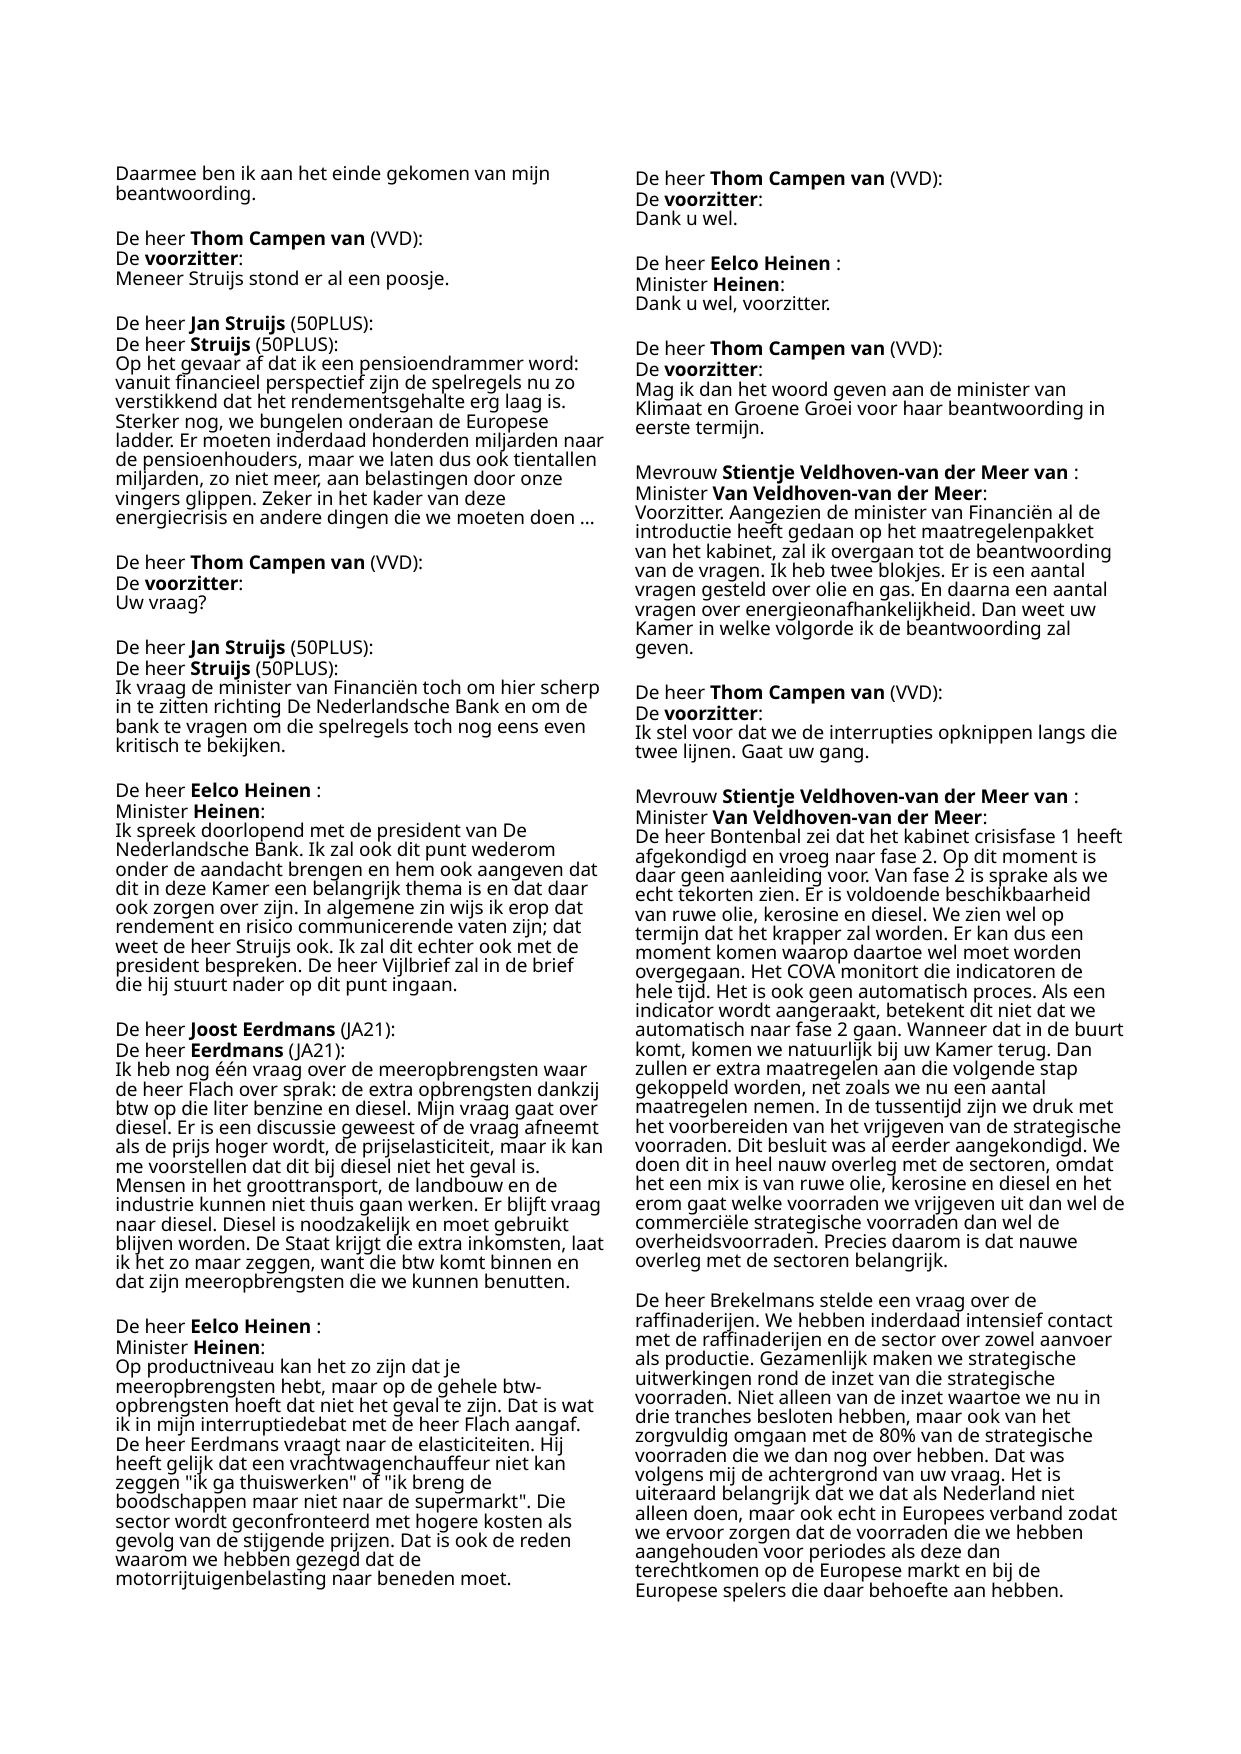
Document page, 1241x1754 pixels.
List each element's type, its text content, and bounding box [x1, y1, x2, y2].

text De heer Thom Campen van (VVD): [635, 679, 1125, 705]
text Minister Heinen: [635, 276, 1125, 295]
text Minister Heinen: [115, 1339, 605, 1358]
text Mevrouw Stientje Veldhoven-van der Meer van : [635, 783, 1125, 809]
text De voorzitter: [635, 191, 1125, 210]
text Mevrouw Stientje Veldhoven-van der Meer van : [635, 459, 1125, 485]
text Ik spreek doorlopend met de president van De Nederlandsche Bank. Ik zal ook dit punt wederom onder de aandacht brengen en hem ook aangeven dat dit in deze Kamer een belangrijk thema is en dat daar ook zorgen over zijn. In algemene zin wijs ik erop dat rendement en risico communicerende vaten zijn; dat weet de heer Struijs ook. Ik zal dit echter ook met de president bespreken. De heer Vijlbrief zal in de brief die hij stuurt nader op dit punt ingaan. [115, 822, 605, 996]
text Daarmee ben ik aan het einde gekomen van mijn beantwoording. [115, 165, 605, 204]
text De heer Brekelmans stelde een vraag over de raffinaderijen. We hebben inderdaad intensief contact met de raffinaderijen en de sector over zowel aanvoer als productie. Gezamenlijk maken we strategische uitwerkingen rond de inzet van die strategische voorraden. Niet alleen van de inzet waartoe we nu in drie tranches besloten hebben, maar ook van het zorgvuldig omgaan met de 80% van de strategische voorraden die we dan nog over hebben. Dat was volgens mij de achtergrond van uw vraag. Het is uiteraard belangrijk dat we dat als Nederland niet alleen doen, maar ook echt in Europees verband zodat we ervoor zorgen dat de voorraden die we hebben aangehouden voor periodes als deze dan terechtkomen op de Europese markt en bij de Europese spelers die daar behoefte aan hebben. [635, 1292, 1125, 1601]
text De voorzitter: [635, 705, 1125, 724]
text De heer Thom Campen van (VVD): [635, 336, 1125, 361]
text Dank u wel. [635, 210, 1125, 229]
text De heer Thom Campen van (VVD): [635, 165, 1125, 191]
text Ik heb nog één vraag over de meeropbrengsten waar de heer Flach over sprak: de extra opbrengsten dankzij btw op die liter benzine en diesel. Mijn vraag gaat over diesel. Er is een discussie geweest of de vraag afneemt als de prijs hoger wordt, de prijselasticiteit, maar ik kan me voorstellen dat dit bij diesel niet het geval is. Mensen in het groottransport, de landbouw en de industrie kunnen niet thuis gaan werken. Er blijft vraag naar diesel. Diesel is noodzakelijk en moet gebruikt blijven worden. De Staat krijgt die extra inkomsten, laat ik het zo maar zeggen, want die btw komt binnen en dat zijn meeropbrengsten die we kunnen benutten. [115, 1061, 605, 1293]
text De heer Thom Campen van (VVD): [115, 225, 605, 250]
text De voorzitter: [635, 361, 1125, 381]
text De heer Jan Struijs (50PLUS): [115, 634, 605, 660]
text Minister Van Veldhoven-van der Meer: [635, 485, 1125, 504]
text Minister Heinen: [115, 803, 605, 822]
text De heer Struijs (50PLUS): [115, 660, 605, 679]
text Minister Van Veldhoven-van der Meer: [635, 809, 1125, 828]
text De heer Bontenbal zei dat het kabinet crisisfase 1 heeft afgekondigd en vroeg naar fase 2. Op dit moment is daar geen aanleiding voor. Van fase 2 is sprake als we echt tekorten zien. Er is voldoende beschikbaarheid van ruwe olie, kerosine en diesel. We zien wel op termijn dat het krapper zal worden. Er kan dus een moment komen waarop daartoe wel moet worden overgegaan. Het COVA monitort die indicatoren de hele tijd. Het is ook geen automatisch proces. Als een indicator wordt aangeraakt, betekent dit niet dat we automatisch naar fase 2 gaan. Wanneer dat in de buurt komt, komen we natuurlijk bij uw Kamer terug. Dan zullen er extra maatregelen aan die volgende stap gekoppeld worden, net zoals we nu een aantal maatregelen nemen. In de tussentijd zijn we druk met het voorbereiden van het vrijgeven van de strategische voorraden. Dit besluit was al eerder aangekondigd. We doen dit in heel nauw overleg met de sectoren, omdat het een mix is van ruwe olie, kerosine en diesel en het erom gaat welke voorraden we vrijgeven uit dan wel de commerciële strategische voorraden dan wel de overheidsvoorraden. Precies daarom is dat nauwe overleg met de sectoren belangrijk. [635, 828, 1125, 1272]
text De heer Thom Campen van (VVD): [115, 549, 605, 575]
text Op het gevaar af dat ik een pensioendrammer word: vanuit financieel perspectief zijn de spelregels nu zo verstikkend dat het rendementsgehalte erg laag is. Sterker nog, we bungelen onderaan de Europese ladder. Er moeten inderdaad honderden miljarden naar de pensioenhouders, maar we laten dus ook tientallen miljarden, zo niet meer, aan belastingen door onze vingers glippen. Zeker in het kader van deze energiecrisis en andere dingen die we moeten doen … [115, 355, 605, 528]
text De voorzitter: [115, 250, 605, 270]
text Voorzitter. Aangezien de minister van Financiën al de introductie heeft gedaan op het maatregelenpakket van het kabinet, zal ik overgaan tot de beantwoording van de vragen. Ik heb twee blokjes. Er is een aantal vragen gesteld over olie en gas. En daarna een aantal vragen over energieonafhankelijkheid. Dan weet uw Kamer in welke volgorde ik de beantwoording zal geven. [635, 504, 1125, 658]
text De heer Struijs (50PLUS): [115, 336, 605, 355]
text Mag ik dan het woord geven aan de minister van Klimaat en Groene Groei voor haar beantwoording in eerste termijn. [635, 381, 1125, 438]
text De heer Eelco Heinen : [635, 250, 1125, 276]
text De heer Joost Eerdmans (JA21): [115, 1016, 605, 1042]
text De heer Eelco Heinen : [115, 1313, 605, 1339]
text Ik stel voor dat we de interrupties opknippen langs die twee lijnen. Gaat uw gang. [635, 724, 1125, 763]
text Ik vraag de minister van Financiën toch om hier scherp in te zitten richting De Nederlandsche Bank en om de bank te vragen om die spelregels toch nog eens even kritisch te bekijken. [115, 679, 605, 756]
text Meneer Struijs stond er al een poosje. [115, 270, 605, 289]
text Op productniveau kan het zo zijn dat je meeropbrengsten hebt, maar op de gehele btw-opbrengsten hoeft dat niet het geval te zijn. Dat is wat ik in mijn interruptiedebat met de heer Flach aangaf. De heer Eerdmans vraagt naar de elasticiteiten. Hij heeft gelijk dat een vrachtwagenchauffeur niet kan zeggen "ik ga thuiswerken" of "ik breng de boodschappen maar niet naar de supermarkt". Die sector wordt geconfronteerd met hogere kosten als gevolg van de stijgende prijzen. Dat is ook de reden waarom we hebben gezegd dat de motorrijtuigenbelasting naar beneden moet. [115, 1358, 605, 1590]
text Uw vraag? [115, 594, 605, 613]
text De voorzitter: [115, 575, 605, 594]
text Dank u wel, voorzitter. [635, 295, 1125, 315]
text De heer Eelco Heinen : [115, 777, 605, 803]
text De heer Jan Struijs (50PLUS): [115, 310, 605, 336]
text De heer Eerdmans (JA21): [115, 1042, 605, 1061]
